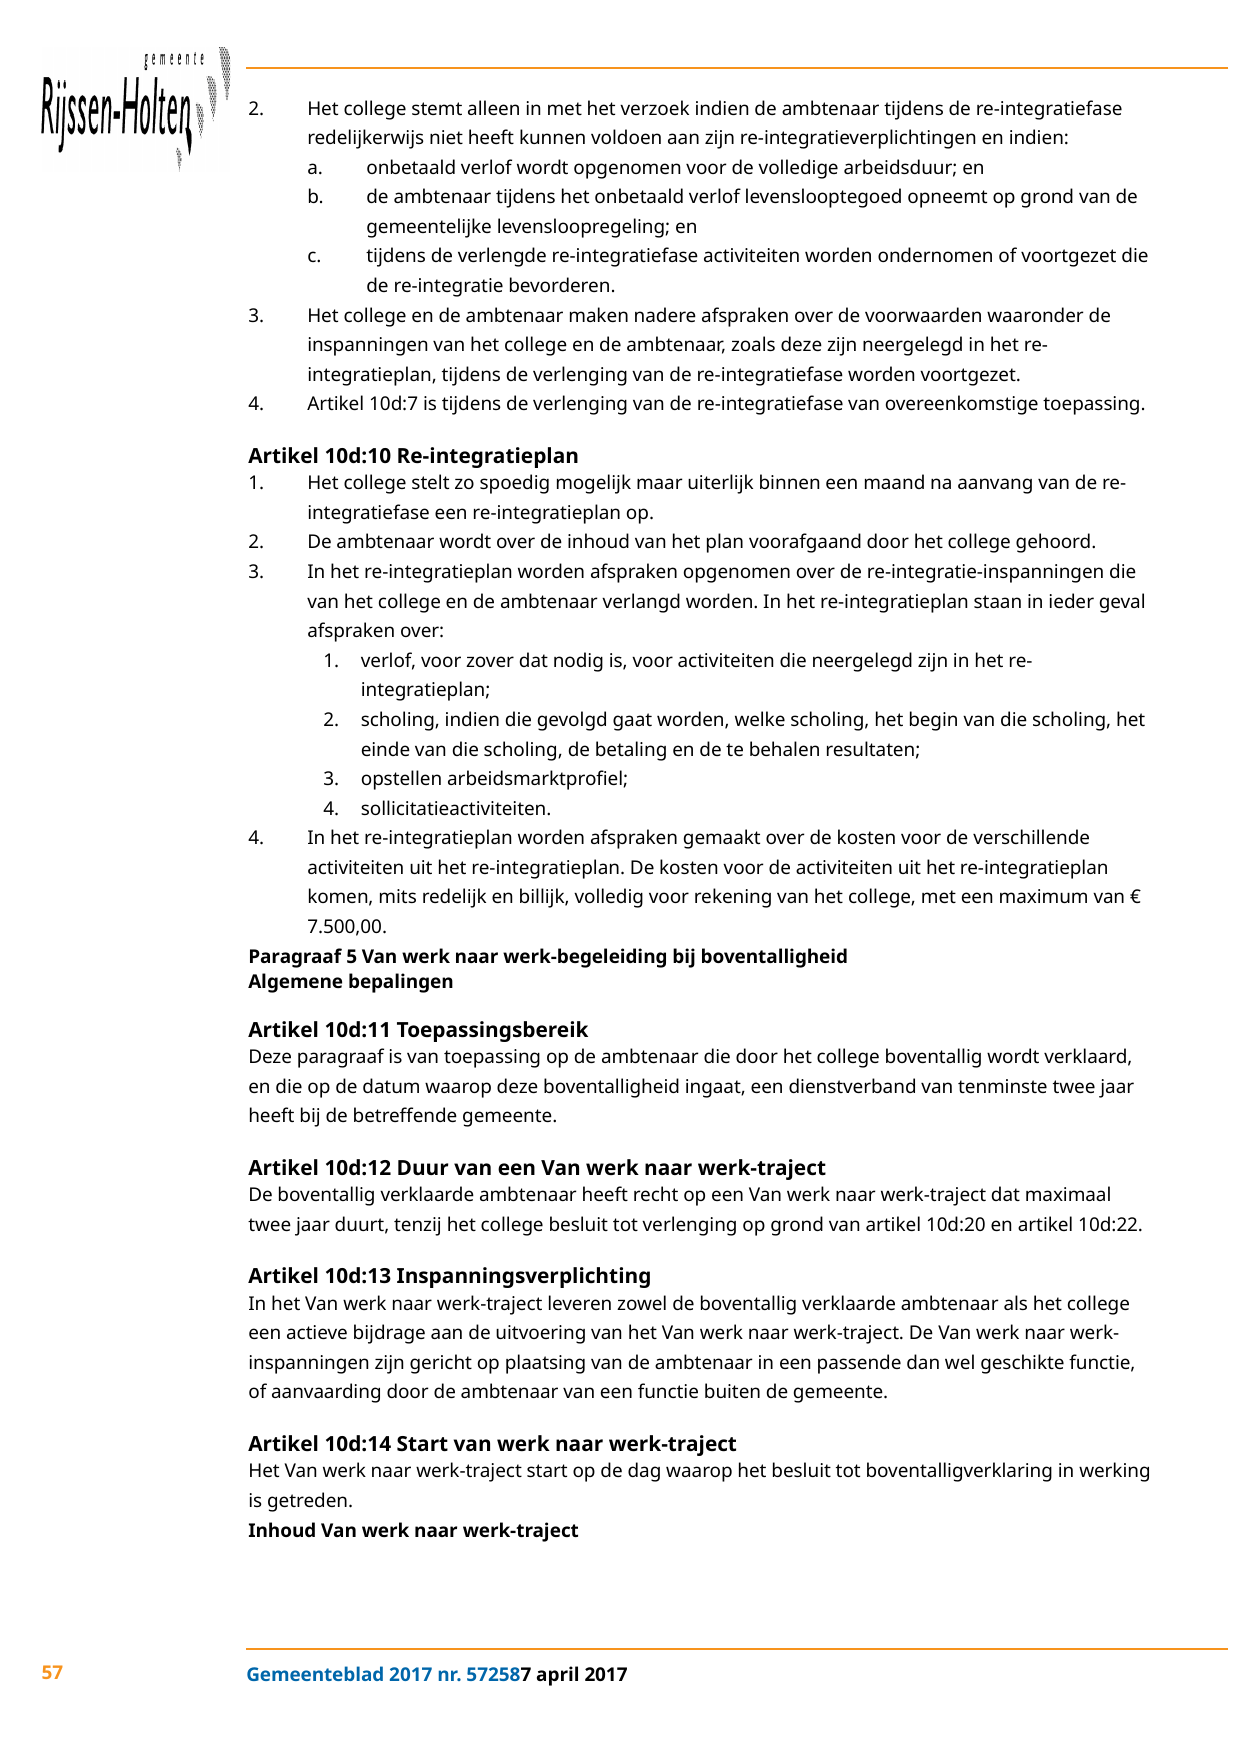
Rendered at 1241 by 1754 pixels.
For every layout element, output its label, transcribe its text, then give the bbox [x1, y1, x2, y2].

list onbetaald verlof wordt opgenomen voor de volledige arbeidsduur; en [307, 154, 1152, 180]
text Deze paragraaf is van toepassing op de ambtenaar die door het college boventallig wordt verklaard, en die op de datum waarop deze boventalligheid ingaat, een dienstverband van tenminste twee jaar heeft bij de betreffende gemeente. [248, 1043, 1152, 1128]
text Artikel 10d:13 Inspanningsverplichting [248, 1262, 1152, 1290]
list De ambtenaar wordt over de inhoud van het plan voorafgaand door het college gehoord. [248, 529, 1152, 554]
text Algemene bepalingen [248, 968, 1152, 994]
text Artikel 10d:10 Re-integratieplan [248, 441, 1152, 469]
list verlof, voor zover dat nodig is, voor activiteiten die neergelegd zijn in het re-integratieplan; [323, 647, 1152, 702]
list In het re-integratieplan worden afspraken gemaakt over de kosten voor de verschillende activiteiten uit het re-integratieplan. De kosten voor de activiteiten uit het re-integratieplan komen, mits redelijk en billijk, volledig voor rekening van het college, met een maximum van € 7.500,00. [248, 824, 1152, 939]
list scholing, indien die gevolgd gaat worden, welke scholing, het begin van die scholing, het einde van die scholing, de betaling en de te behalen resultaten; [323, 706, 1152, 761]
list tijdens de verlengde re-integratiefase activiteiten worden ondernomen of voortgezet die de re-integratie bevorderen. [307, 243, 1152, 298]
list sollicitatieactiviteiten. [323, 795, 1152, 821]
text Artikel 10d:11 Toepassingsbereik [248, 1015, 1152, 1043]
list Artikel 10d:7 is tijdens de verlenging van de re-integratiefase van overeenkomstige toepassing. [248, 391, 1152, 416]
list Het college stemt alleen in met het verzoek indien de ambtenaar tijdens de re-integratiefase redelijkerwijs niet heeft kunnen voldoen aan zijn re-integratieverplichtingen en indien: [248, 95, 1152, 150]
text Artikel 10d:14 Start van werk naar werk-traject [248, 1429, 1152, 1458]
list In het re-integratieplan worden afspraken opgenomen over de re-integratie-inspanningen die van het college en de ambtenaar verlangd worden. In het re-integratieplan staan in ieder geval afspraken over: [248, 558, 1152, 643]
text Inhoud Van werk naar werk-traject [248, 1517, 1152, 1542]
list de ambtenaar tijdens het onbetaald verlof levenslooptegoed opneemt op grond van de gemeentelijke levensloopregeling; en [307, 183, 1152, 239]
list Het college stelt zo spoedig mogelijk maar uiterlijk binnen een maand na aanvang van de re-integratiefase een re-integratieplan op. [248, 469, 1152, 525]
text Paragraaf 5 Van werk naar werk-begeleiding bij boventalligheid [248, 943, 1152, 968]
text Artikel 10d:12 Duur van een Van werk naar werk-traject [248, 1153, 1152, 1182]
text Het Van werk naar werk-traject start op de dag waarop het besluit tot boventalligverklaring in werking is getreden. [248, 1458, 1152, 1513]
list opstellen arbeidsmarktprofiel; [323, 765, 1152, 791]
picture [41, 47, 231, 172]
text De boventallig verklaarde ambtenaar heeft recht op een Van werk naar werk-traject dat maximaal twee jaar duurt, tenzij het college besluit tot verlenging op grond van artikel 10d:20 en artikel 10d:22. [248, 1182, 1152, 1237]
list Het college en de ambtenaar maken nadere afspraken over de voorwaarden waaronder de inspanningen van het college en de ambtenaar, zoals deze zijn neergelegd in het re-integratieplan, tijdens de verlenging van de re-integratiefase worden voortgezet. [248, 302, 1152, 387]
text In het Van werk naar werk-traject leveren zowel de boventallig verklaarde ambtenaar als het college een actieve bijdrage aan de uitvoering van het Van werk naar werk-traject. De Van werk naar werk-inspanningen zijn gericht op plaatsing van de ambtenaar in een passende dan wel geschikte functie, of aanvaarding door de ambtenaar van een functie buiten de gemeente. [248, 1290, 1152, 1404]
